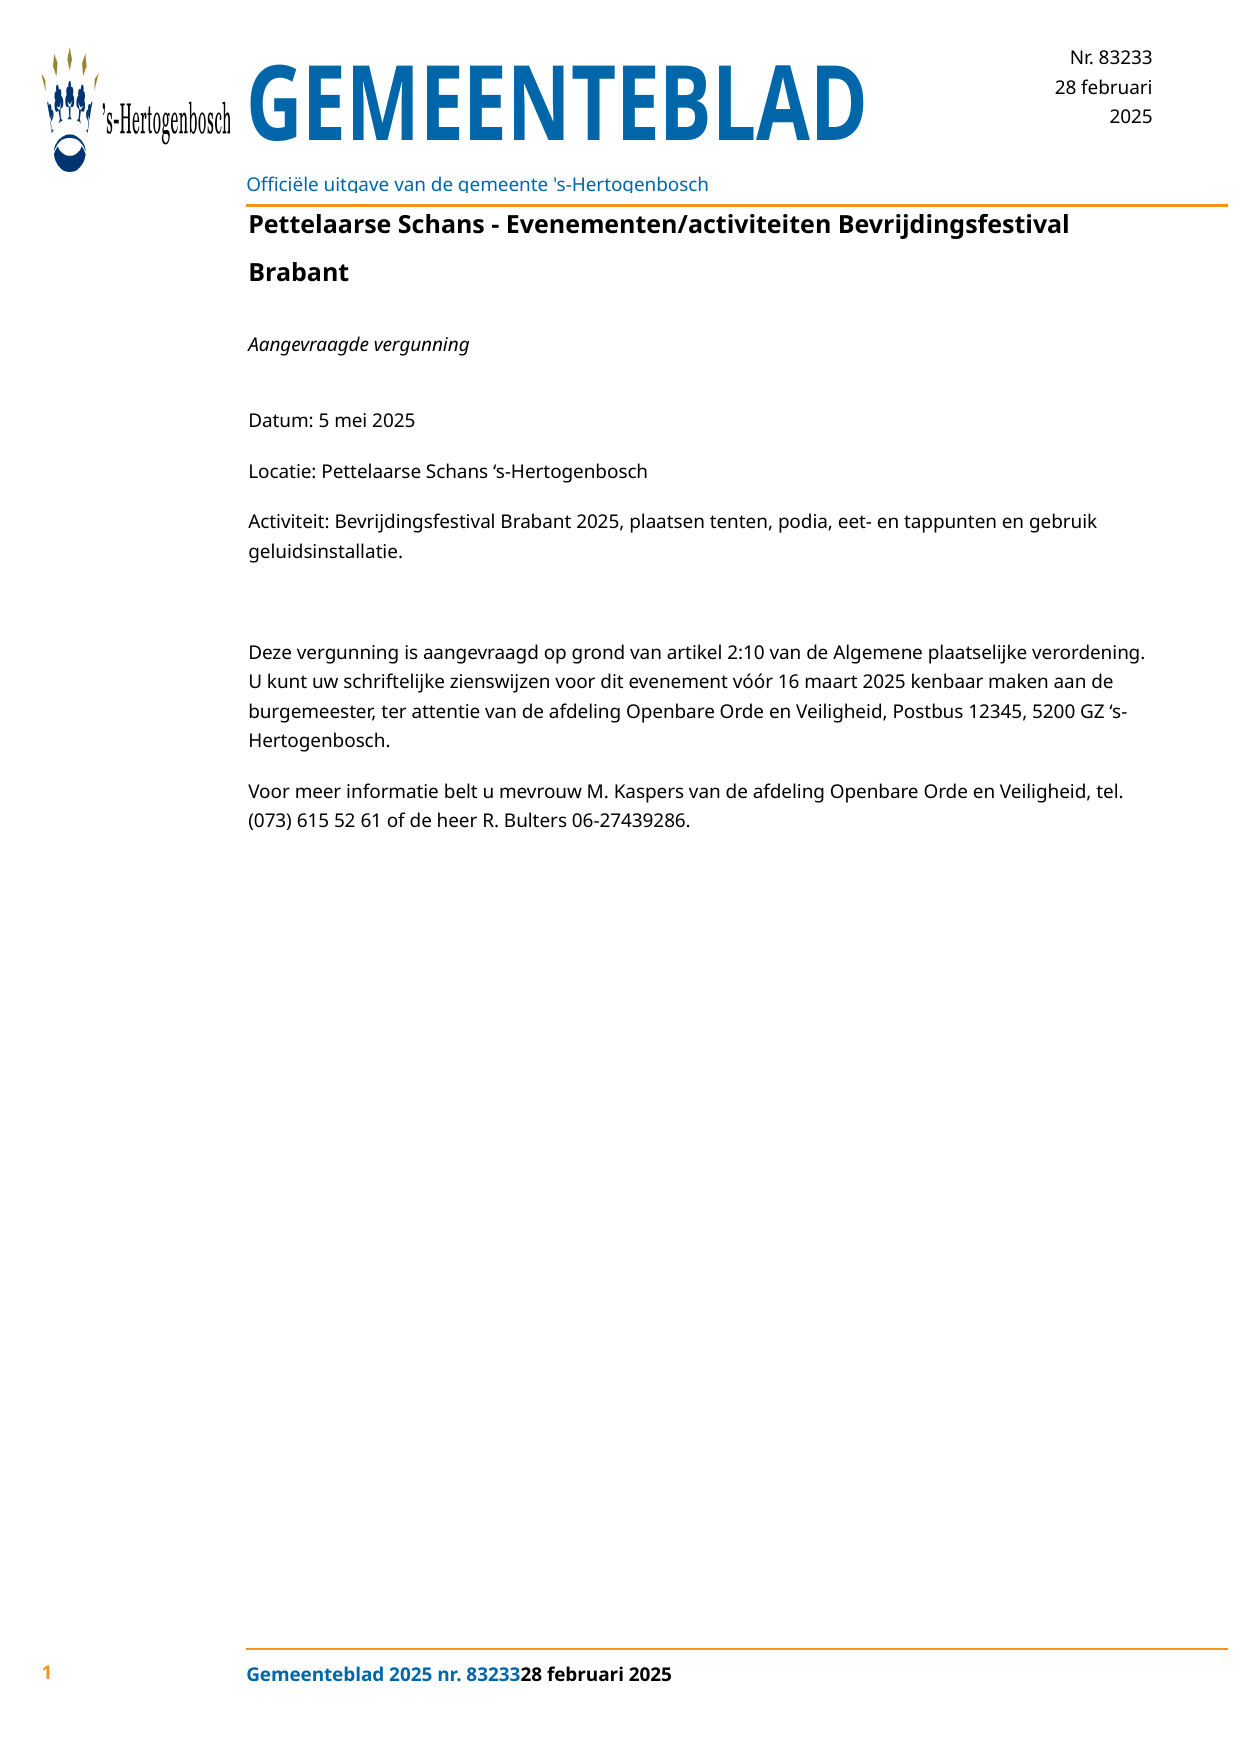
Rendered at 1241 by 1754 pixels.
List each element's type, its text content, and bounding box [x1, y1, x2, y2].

text Pettelaarse Schans - Evenementen/activiteiten Bevrijdingsfestival Brabant [248, 207, 1152, 288]
text Locatie: Pettelaarse Schans ‘s-Hertogenbosch [248, 458, 1152, 484]
text Aangevraagde vergunning [248, 331, 1152, 357]
text Voor meer informatie belt u mevrouw M. Kaspers van de afdeling Openbare Orde en Veiligheid, tel. (073) 615 52 61 of de heer R. Bulters 06-27439286. [248, 778, 1152, 833]
picture [41, 47, 231, 172]
text Datum: 5 mei 2025 [248, 408, 1152, 433]
text Activiteit: Bevrijdingsfestival Brabant 2025, plaatsen tenten, podia, eet- en tappunten en gebruik geluidsinstallatie. [248, 508, 1152, 564]
text Deze vergunning is aangevraagd op grond van artikel 2:10 van de Algemene plaatselijke verordening. U kunt uw schriftelijke zienswijzen voor dit evenement vóór 16 maart 2025 kenbaar maken aan de burgemeester, ter attentie van de afdeling Openbare Orde en Veiligheid, Postbus 12345, 5200 GZ ‘s-Hertogenbosch. [248, 639, 1152, 753]
